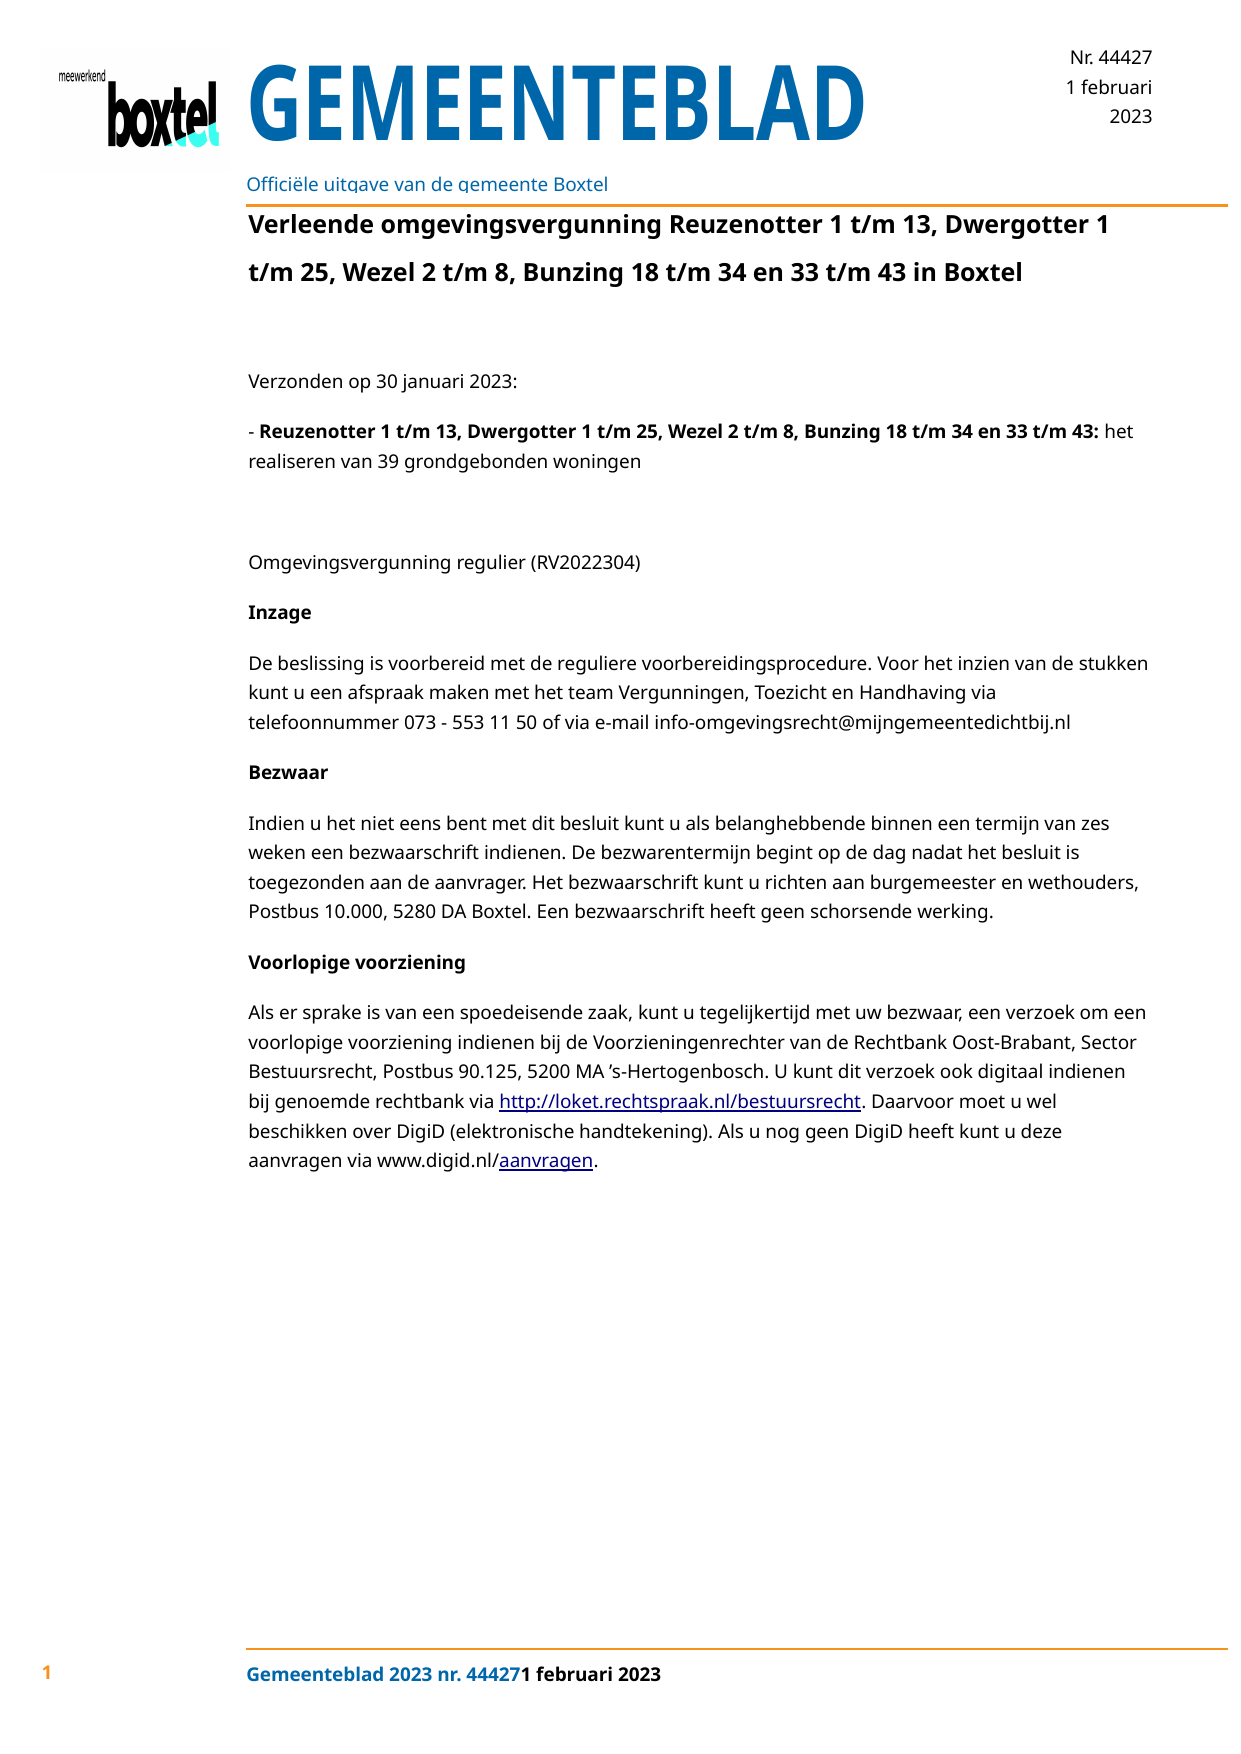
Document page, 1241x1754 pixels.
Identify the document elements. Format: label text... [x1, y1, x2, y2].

picture [41, 47, 231, 172]
text De beslissing is voorbereid met de reguliere voorbereidingsprocedure. Voor het inzien van de stukken kunt u een afspraak maken met het team Vergunningen, Toezicht en Handhaving via telefoonnummer 073 - 553 11 50 of via e-mail info-omgevingsrecht@mijngemeentedichtbij.nl [248, 650, 1152, 735]
text Als er sprake is van een spoedeisende zaak, kunt u tegelijkertijd met uw bezwaar, een verzoek om een voorlopige voorziening indienen bij de Voorzieningenrechter van de Rechtbank Oost-Brabant, Sector Bestuursrecht, Postbus 90.125, 5200 MA ’s-Hertogenbosch. U kunt dit verzoek ook digitaal indienen bij genoemde rechtbank via http://loket.rechtspraak.nl/bestuursrecht. Daarvoor moet u wel beschikken over DigiD (elektronische handtekening). Als u nog geen DigiD heeft kunt u deze aanvragen via www.digid.nl/aanvragen. [248, 999, 1152, 1173]
text Verzonden op 30 januari 2023: [248, 368, 1152, 394]
text Omgevingsvergunning regulier (RV2022304) [248, 549, 1152, 575]
text - Reuzenotter 1 t/m 13, Dwergotter 1 t/m 25, Wezel 2 t/m 8, Bunzing 18 t/m 34 en 33 t/m 43: het realiseren van 39 grondgebonden woningen [248, 419, 1152, 474]
text Voorlopige voorziening [248, 949, 1152, 975]
text Bezwaar [248, 759, 1152, 785]
text Inzage [248, 599, 1152, 625]
text Verleende omgevingsvergunning Reuzenotter 1 t/m 13, Dwergotter 1 t/m 25, Wezel 2 t/m 8, Bunzing 18 t/m 34 en 33 t/m 43 in Boxtel [248, 207, 1152, 288]
text Indien u het niet eens bent met dit besluit kunt u als belanghebbende binnen een termijn van zes weken een bezwaarschrift indienen. De bezwarentermijn begint op de dag nadat het besluit is toegezonden aan de aanvrager. Het bezwaarschrift kunt u richten aan burgemeester en wethouders, Postbus 10.000, 5280 DA Boxtel. Een bezwaarschrift heeft geen schorsende werking. [248, 810, 1152, 924]
